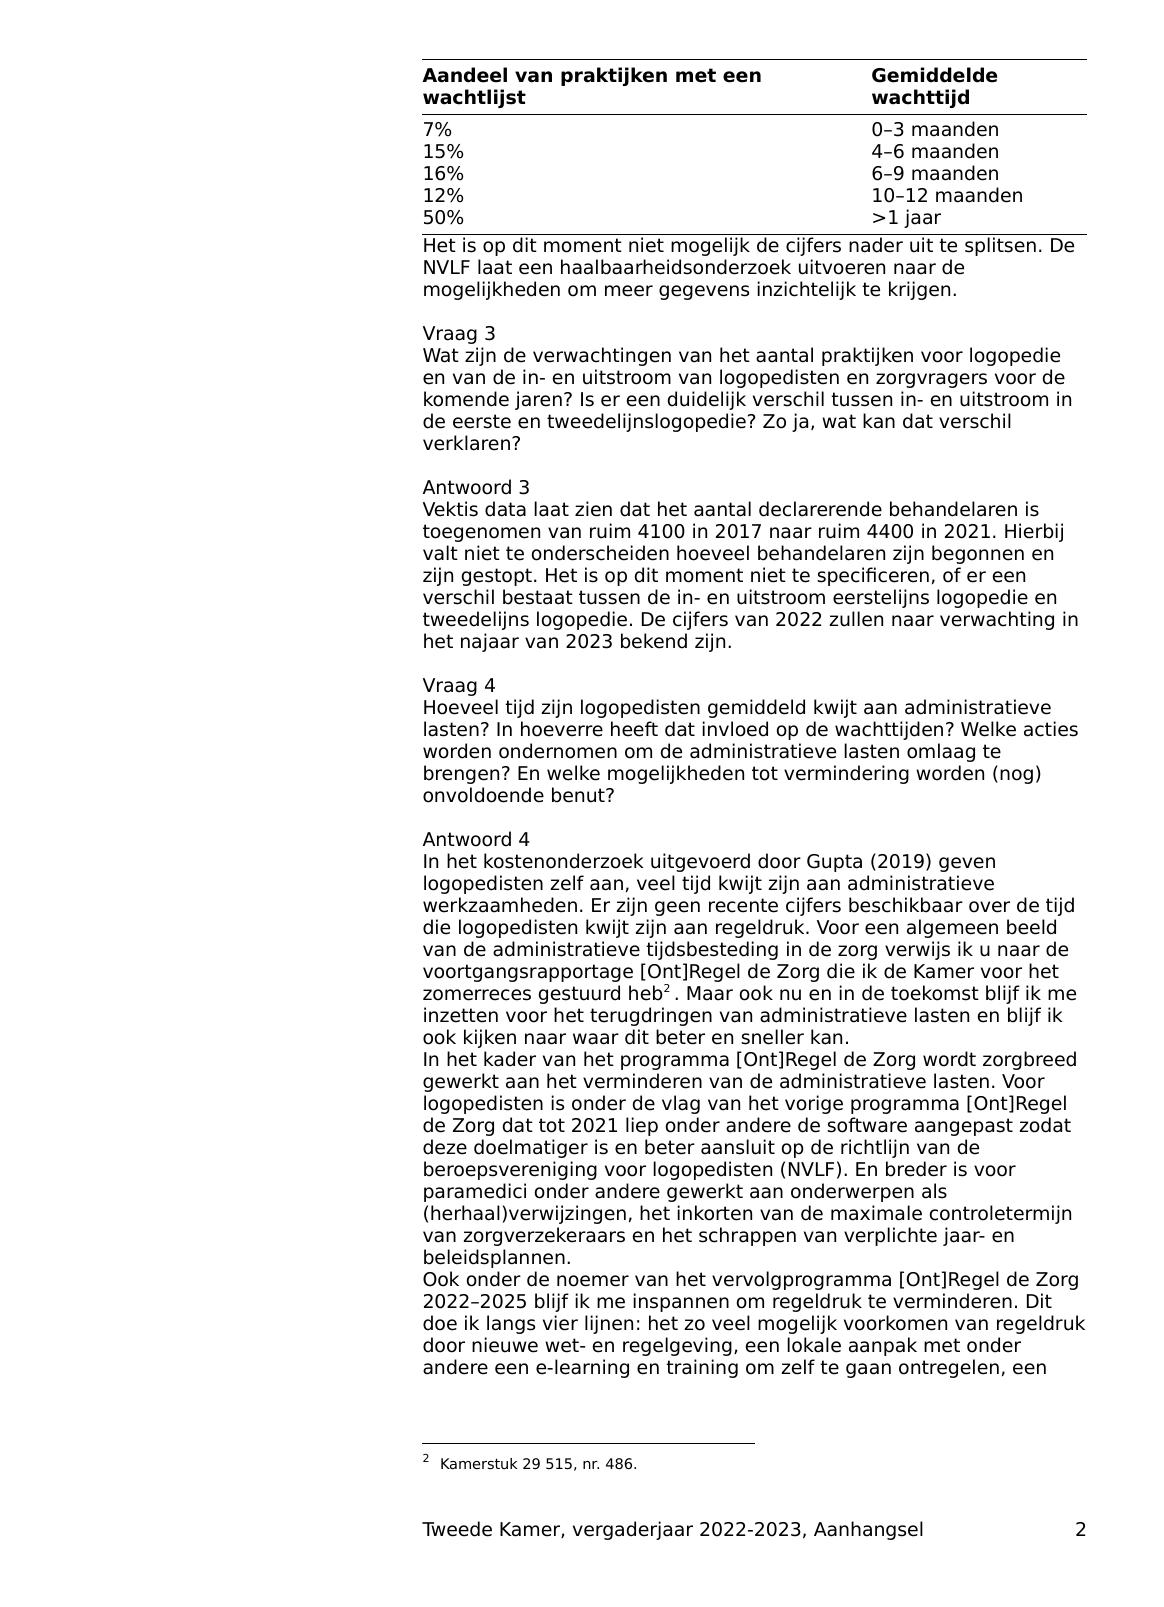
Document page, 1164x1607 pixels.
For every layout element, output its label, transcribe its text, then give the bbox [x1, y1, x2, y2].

table_cell >1 jaar [865, 207, 1087, 234]
text Antwoord 3 [422, 477, 1087, 499]
text In het kader van het programma [Ont]Regel de Zorg wordt zorgbreed gewerkt aan het verminderen van de administratieve lasten. Voor logopedisten is onder de vlag van het vorige programma [Ont]Regel de Zorg dat tot 2021 liep onder andere de software aangepast zodat deze doelmatiger is en beter aansluit op de richtlijn van de beroepsvereniging voor logopedisten (NVLF). En breder is voor paramedici onder andere gewerkt aan onderwerpen als (herhaal)verwijzingen, het inkorten van de maximale controletermijn van zorgverzekeraars en het schrappen van verplichte jaar- en beleidsplannen. [422, 1049, 1087, 1269]
text Kamerstuk 29 515, nr. 486. [422, 1452, 1087, 1474]
table_cell 16% [422, 163, 865, 185]
table_cell 0–3 maanden [865, 115, 1087, 141]
table_cell 10–12 maanden [865, 185, 1087, 207]
text Vraag 3 [422, 323, 1087, 345]
table_cell 6–9 maanden [865, 163, 1087, 185]
table_cell 7% [422, 115, 865, 141]
table_cell 12% [422, 185, 865, 207]
table_cell 15% [422, 141, 865, 163]
table_cell 4–6 maanden [865, 141, 1087, 163]
text Vraag 4 [422, 675, 1087, 697]
table_header Gemiddelde wachttijd [865, 60, 1087, 113]
text Hoeveel tijd zijn logopedisten gemiddeld kwijt aan administratieve lasten? In hoeverre heeft dat invloed op de wachttijden? Welke acties worden ondernomen om de administratieve lasten omlaag te brengen? En welke mogelijkheden tot vermindering worden (nog) onvoldoende benut? [422, 697, 1087, 807]
text In het kostenonderzoek uitgevoerd door Gupta (2019) geven logopedisten zelf aan, veel tijd kwijt zijn aan administratieve werkzaamheden. Er zijn geen recente cijfers beschikbaar over de tijd die logopedisten kwijt zijn aan regeldruk. Voor een algemeen beeld van de administratieve tijdsbesteding in de zorg verwijs ik u naar de voortgangsrapportage [Ont]Regel de Zorg die ik de Kamer voor het zomerreces gestuurd heb. Maar ook nu en in de toekomst blijf ik me inzetten voor het terugdringen van administratieve lasten en blijf ik ook kijken naar waar dit beter en sneller kan. [422, 851, 1087, 1049]
table_cell 50% [422, 207, 865, 234]
text Vektis data laat zien dat het aantal declarerende behandelaren is toegenomen van ruim 4100 in 2017 naar ruim 4400 in 2021. Hierbij valt niet te onderscheiden hoeveel behandelaren zijn begonnen en zijn gestopt. Het is op dit moment niet te specificeren, of er een verschil bestaat tussen de in- en uitstroom eerstelijns logopedie en tweedelijns logopedie. De cijfers van 2022 zullen naar verwachting in het najaar van 2023 bekend zijn. [422, 499, 1087, 653]
text Ook onder de noemer van het vervolgprogramma [Ont]Regel de Zorg 2022–2025 blijf ik me inspannen om regeldruk te verminderen. Dit doe ik langs vier lijnen: het zo veel mogelijk voorkomen van regeldruk door nieuwe wet- en regelgeving, een lokale aanpak met onder andere een e-learning en training om zelf te gaan ontregelen, een [422, 1269, 1087, 1378]
text Wat zijn de verwachtingen van het aantal praktijken voor logopedie en van de in- en uitstroom van logopedisten en zorgvragers voor de komende jaren? Is er een duidelijk verschil tussen in- en uitstroom in de eerste en tweedelijnslogopedie? Zo ja, wat kan dat verschil verklaren? [422, 345, 1087, 455]
text Antwoord 4 [422, 829, 1087, 851]
text Het is op dit moment niet mogelijk de cijfers nader uit te splitsen. De NVLF laat een haalbaarheidsonderzoek uitvoeren naar de mogelijkheden om meer gegevens inzichtelijk te krijgen. [422, 235, 1087, 301]
table_header Aandeel van praktijken met een wachtlijst [422, 60, 865, 113]
